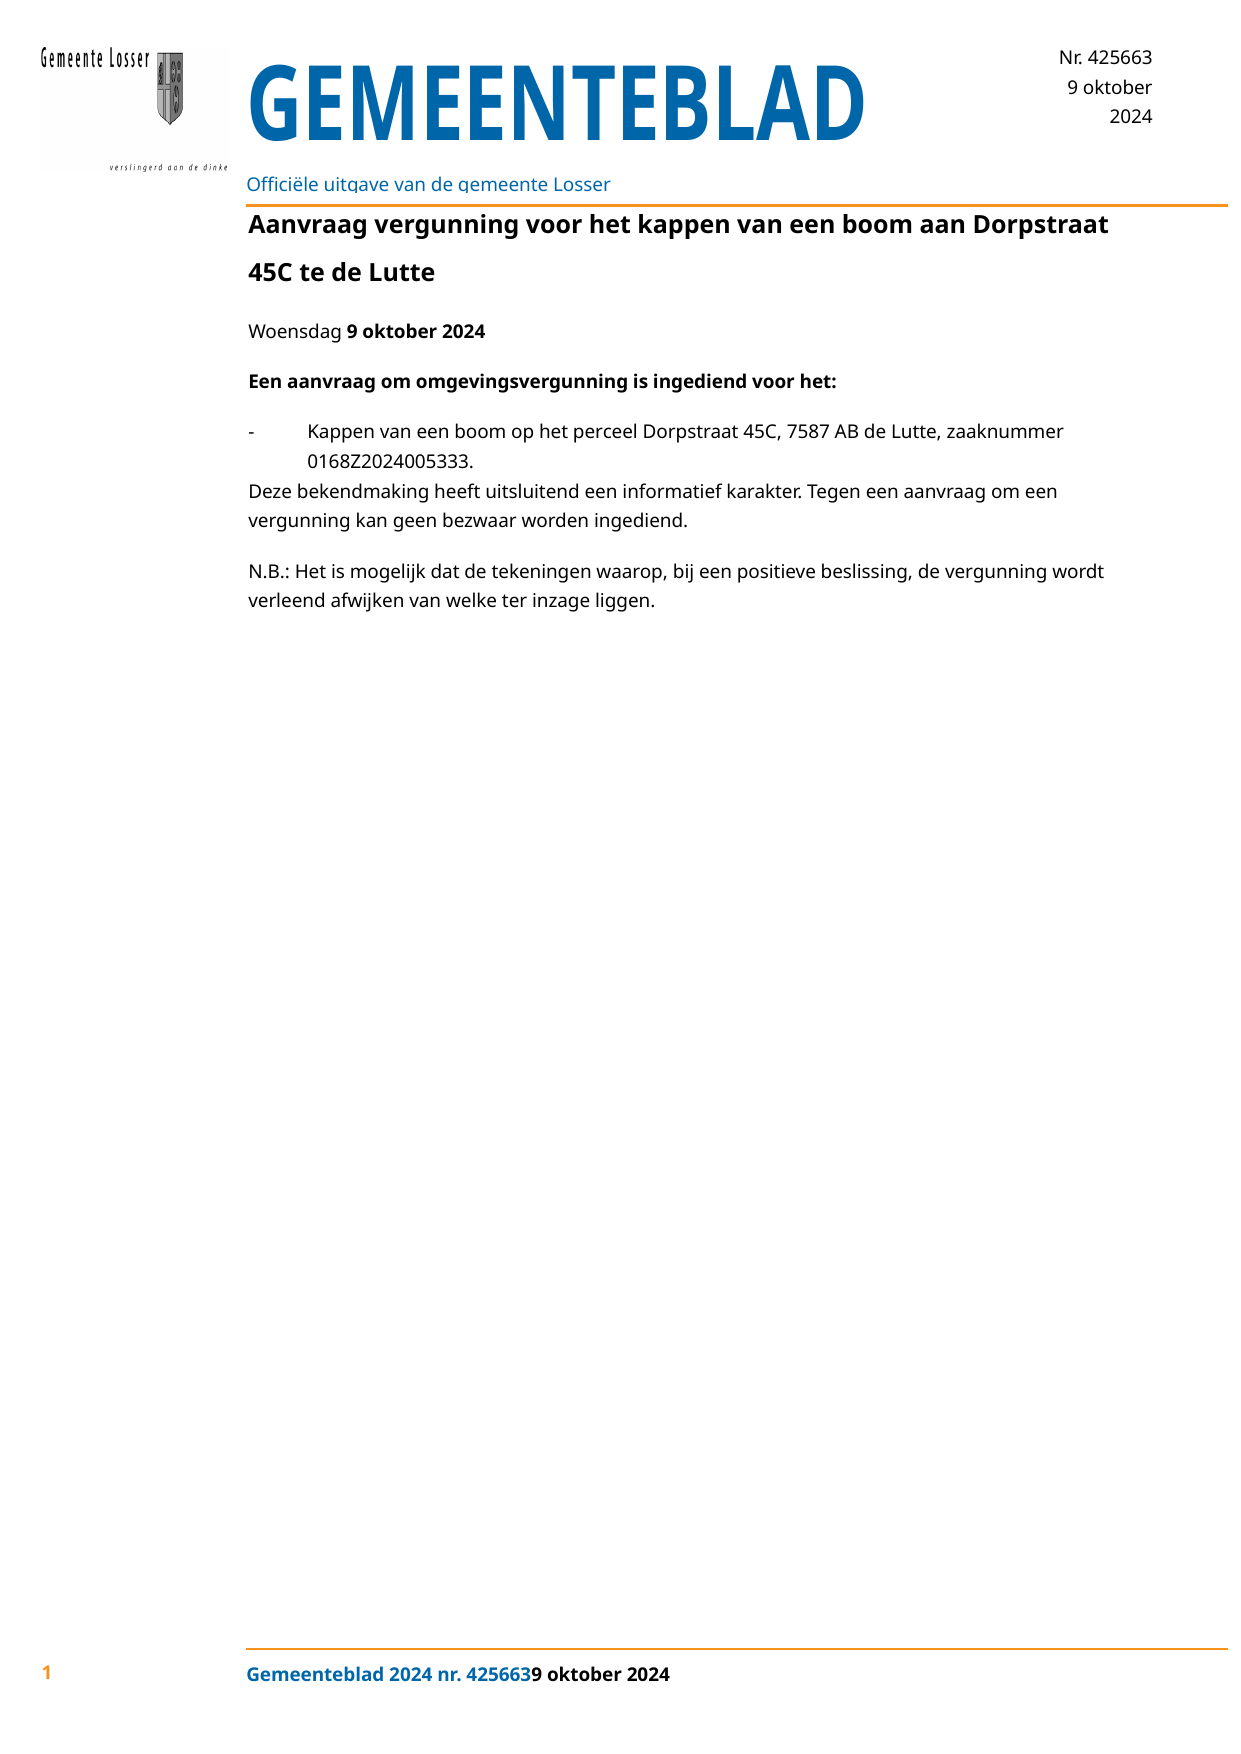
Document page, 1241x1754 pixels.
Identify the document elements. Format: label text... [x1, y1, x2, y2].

list Kappen van een boom op het perceel Dorpstraat 45C, 7587 AB de Lutte, zaaknummer 0168Z2024005333. [248, 419, 1152, 474]
text Aanvraag vergunning voor het kappen van een boom aan Dorpstraat 45C te de Lutte [248, 207, 1152, 288]
text Een aanvraag om omgevingsvergunning is ingediend voor het: [248, 368, 1152, 394]
text N.B.: Het is mogelijk dat de tekeningen waarop, bij een positieve beslissing, de vergunning wordt verleend afwijken van welke ter inzage liggen. [248, 558, 1152, 613]
text Woensdag 9 oktober 2024 [248, 318, 1152, 344]
picture [41, 47, 231, 172]
text Deze bekendmaking heeft uitsluitend een informatief karakter. Tegen een aanvraag om een vergunning kan geen bezwaar worden ingediend. [248, 478, 1152, 533]
